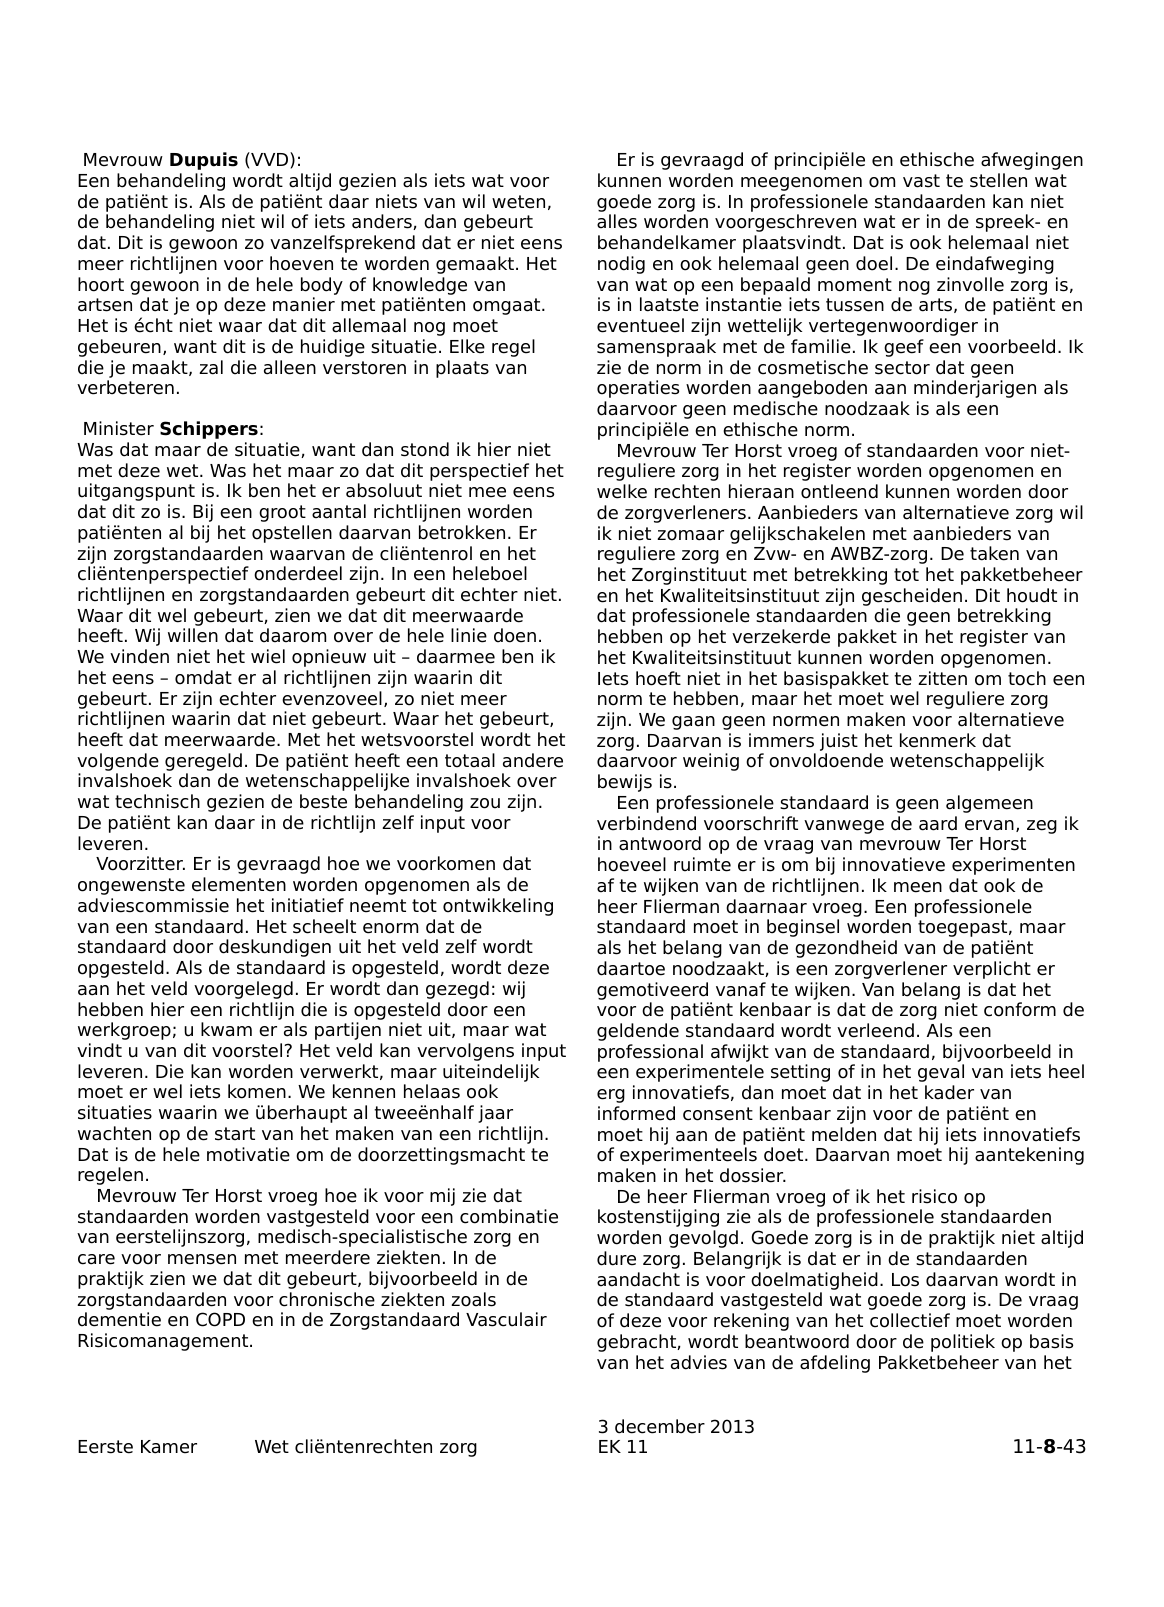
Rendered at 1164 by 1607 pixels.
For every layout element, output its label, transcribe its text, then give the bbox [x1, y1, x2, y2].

text Was dat maar de situatie, want dan stond ik hier niet met deze wet. Was het maar zo dat dit perspectief het uitgangspunt is. Ik ben het er absoluut niet mee eens dat dit zo is. Bij een groot aantal richtlijnen worden patiënten al bij het opstellen daarvan betrokken. Er zijn zorgstandaarden waarvan de cliëntenrol en het cliëntenperspectief onderdeel zijn. In een heleboel richtlijnen en zorgstandaarden gebeurt dit echter niet. Waar dit wel gebeurt, zien we dat dit meerwaarde heeft. Wij willen dat daarom over de hele linie doen. We vinden niet het wiel opnieuw uit – daarmee ben ik het eens – omdat er al richtlijnen zijn waarin dit gebeurt. Er zijn echter evenzoveel, zo niet meer richtlijnen waarin dat niet gebeurt. Waar het gebeurt, heeft dat meerwaarde. Met het wetsvoorstel wordt het volgende geregeld. De patiënt heeft een totaal andere invalshoek dan de wetenschappelijke invalshoek over wat technisch gezien de beste behandeling zou zijn. De patiënt kan daar in de richtlijn zelf input voor leveren. [77, 440, 567, 854]
text Voorzitter. Er is gevraagd hoe we voorkomen dat ongewenste elementen worden opgenomen als de adviescommissie het initiatief neemt tot ontwikkeling van een standaard. Het scheelt enorm dat de standaard door deskundigen uit het veld zelf wordt opgesteld. Als de standaard is opgesteld, wordt deze aan het veld voorgelegd. Er wordt dan gezegd: wij hebben hier een richtlijn die is opgesteld door een werkgroep; u kwam er als partijen niet uit, maar wat vindt u van dit voorstel? Het veld kan vervolgens input leveren. Die kan worden verwerkt, maar uiteindelijk moet er wel iets komen. We kennen helaas ook situaties waarin we überhaupt al tweeënhalf jaar wachten op de start van het maken van een richtlijn. Dat is de hele motivatie om de doorzettingsmacht te regelen. [77, 854, 567, 1186]
text Een behandeling wordt altijd gezien als iets wat voor de patiënt is. Als de patiënt daar niets van wil weten, de behandeling niet wil of iets anders, dan gebeurt dat. Dit is gewoon zo vanzelfsprekend dat er niet eens meer richtlijnen voor hoeven te worden gemaakt. Het hoort gewoon in de hele body of knowledge van artsen dat je op deze manier met patiënten omgaat. Het is écht niet waar dat dit allemaal nog moet gebeuren, want dit is de huidige situatie. Elke regel die je maakt, zal die alleen verstoren in plaats van verbeteren. [77, 171, 567, 399]
text Mevrouw Ter Horst vroeg hoe ik voor mij zie dat standaarden worden vastgesteld voor een combinatie van eerstelijnszorg, medisch-specialistische zorg en care voor mensen met meerdere ziekten. In de praktijk zien we dat dit gebeurt, bijvoorbeeld in de zorgstandaarden voor chronische ziekten zoals dementie en COPD en in de Zorgstandaard Vasculair Risicomanagement. [77, 1186, 567, 1352]
text Mevrouw Dupuis (VVD): [77, 150, 567, 171]
text Mevrouw Ter Horst vroeg of standaarden voor niet-reguliere zorg in het register worden opgenomen en welke rechten hieraan ontleend kunnen worden door de zorgverleners. Aanbieders van alternatieve zorg wil ik niet zomaar gelijkschakelen met aanbieders van reguliere zorg en Zvw- en AWBZ-zorg. De taken van het Zorginstituut met betrekking tot het pakketbeheer en het Kwaliteitsinstituut zijn gescheiden. Dit houdt in dat professionele standaarden die geen betrekking hebben op het verzekerde pakket in het register van het Kwaliteitsinstituut kunnen worden opgenomen. Iets hoeft niet in het basispakket te zitten om toch een norm te hebben, maar het moet wel reguliere zorg zijn. We gaan geen normen maken voor alternatieve zorg. Daarvan is immers juist het kenmerk dat daarvoor weinig of onvoldoende wetenschappelijk bewijs is. [596, 440, 1087, 793]
text De heer Flierman vroeg of ik het risico op kostenstijging zie als de professionele standaarden worden gevolgd. Goede zorg is in de praktijk niet altijd dure zorg. Belangrijk is dat er in de standaarden aandacht is voor doelmatigheid. Los daarvan wordt in de standaard vastgesteld wat goede zorg is. De vraag of deze voor rekening van het collectief moet worden gebracht, wordt beantwoord door de politiek op basis van het advies van de afdeling Pakketbeheer van het [596, 1187, 1087, 1373]
text Een professionele standaard is geen algemeen verbindend voorschrift vanwege de aard ervan, zeg ik in antwoord op de vraag van mevrouw Ter Horst hoeveel ruimte er is om bij innovatieve experimenten af te wijken van de richtlijnen. Ik meen dat ook de heer Flierman daarnaar vroeg. Een professionele standaard moet in beginsel worden toegepast, maar als het belang van de gezondheid van de patiënt daartoe noodzaakt, is een zorgverlener verplicht er gemotiveerd vanaf te wijken. Van belang is dat het voor de patiënt kenbaar is dat de zorg niet conform de geldende standaard wordt verleend. Als een professional afwijkt van de standaard, bijvoorbeeld in een experimentele setting of in het geval van iets heel erg innovatiefs, dan moet dat in het kader van informed consent kenbaar zijn voor de patiënt en moet hij aan de patiënt melden dat hij iets innovatiefs of experimenteels doet. Daarvan moet hij aantekening maken in het dossier. [596, 793, 1087, 1187]
text Minister Schippers: [77, 419, 567, 440]
text Er is gevraagd of principiële en ethische afwegingen kunnen worden meegenomen om vast te stellen wat goede zorg is. In professionele standaarden kan niet alles worden voorgeschreven wat er in de spreek- en behandelkamer plaatsvindt. Dat is ook helemaal niet nodig en ook helemaal geen doel. De eindafweging van wat op een bepaald moment nog zinvolle zorg is, is in laatste instantie iets tussen de arts, de patiënt en eventueel zijn wettelijk vertegenwoordiger in samenspraak met de familie. Ik geef een voorbeeld. Ik zie de norm in de cosmetische sector dat geen operaties worden aangeboden aan minderjarigen als daarvoor geen medische noodzaak is als een principiële en ethische norm. [596, 150, 1087, 440]
